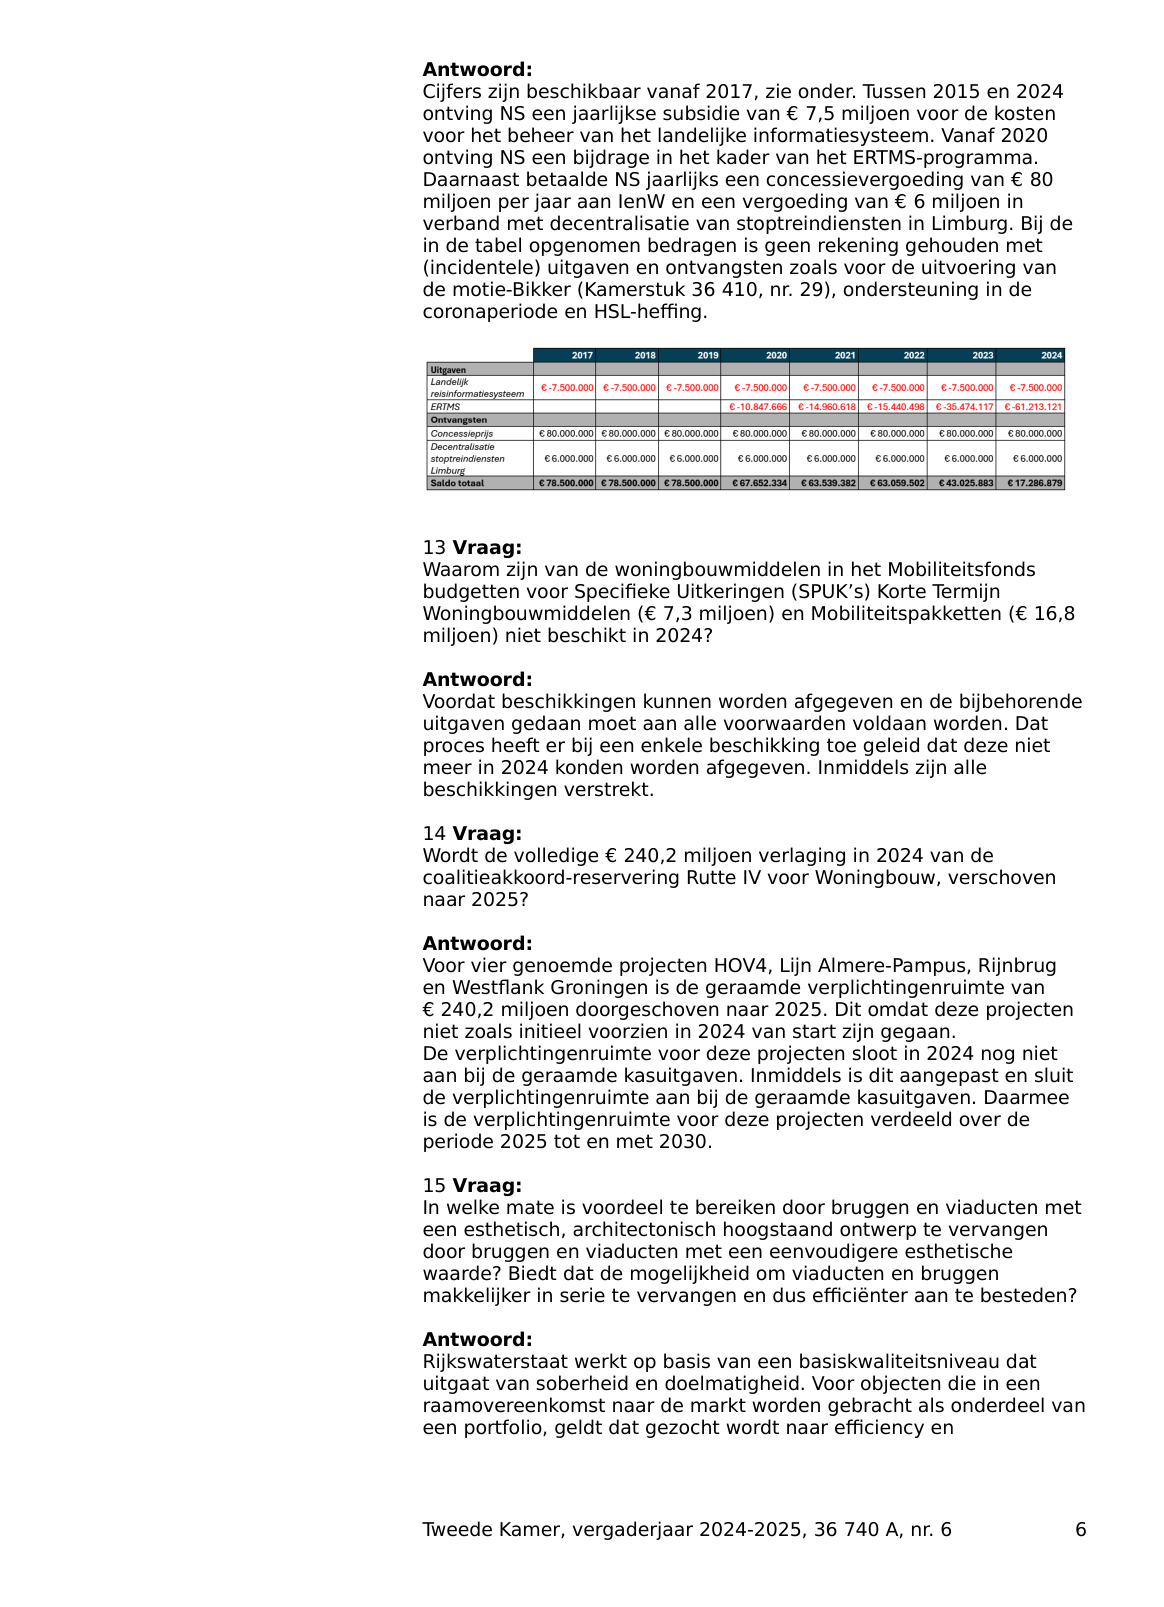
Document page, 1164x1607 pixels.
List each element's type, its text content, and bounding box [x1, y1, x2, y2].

text In welke mate is voordeel te bereiken door bruggen en viaducten met een esthetisch, architectonisch hoogstaand ontwerp te vervangen door bruggen en viaducten met een eenvoudigere esthetische waarde? Biedt dat de mogelijkheid om viaducten en bruggen makkelijker in serie te vervangen en dus efficiënter aan te besteden? [422, 1197, 1087, 1307]
text Antwoord: [422, 933, 1087, 955]
text Antwoord: [422, 669, 1087, 691]
text Voordat beschikkingen kunnen worden afgegeven en de bijbehorende uitgaven gedaan moet aan alle voorwaarden voldaan worden. Dat proces heeft er bij een enkele beschikking toe geleid dat deze niet meer in 2024 konden worden afgegeven. Inmiddels zijn alle beschikkingen verstrekt. [422, 691, 1087, 801]
text 13 Vraag: [422, 537, 1087, 559]
text De verplichtingenruimte voor deze projecten sloot in 2024 nog niet aan bij de geraamde kasuitgaven. Inmiddels is dit aangepast en sluit de verplichtingenruimte aan bij de geraamde kasuitgaven. Daarmee is de verplichtingenruimte voor deze projecten verdeeld over de periode 2025 tot en met 2030. [422, 1043, 1087, 1153]
text Antwoord: [422, 1329, 1087, 1351]
text 14 Vraag: [422, 823, 1087, 845]
text Waarom zijn van de woningbouwmiddelen in het Mobiliteitsfonds budgetten voor Specifieke Uitkeringen (SPUK’s) Korte Termijn Woningbouwmiddelen (€ 7,3 miljoen) en Mobiliteitspakketten (€ 16,8 miljoen) niet beschikt in 2024? [422, 559, 1087, 647]
text Voor vier genoemde projecten HOV4, Lijn Almere-Pampus, Rijnbrug en Westflank Groningen is de geraamde verplichtingenruimte van € 240,2 miljoen doorgeschoven naar 2025. Dit omdat deze projecten niet zoals initieel voorzien in 2024 van start zijn gegaan. [422, 955, 1087, 1043]
picture [422, 345, 1072, 493]
text Rijkswaterstaat werkt op basis van een basiskwaliteitsniveau dat uitgaat van soberheid en doelmatigheid. Voor objecten die in een raamovereenkomst naar de markt worden gebracht als onderdeel van een portfolio, geldt dat gezocht wordt naar efficiency en [422, 1351, 1087, 1439]
text Antwoord: [422, 59, 1087, 81]
text 15 Vraag: [422, 1175, 1087, 1197]
text Wordt de volledige € 240,2 miljoen verlaging in 2024 van de coalitieakkoord-reservering Rutte IV voor Woningbouw, verschoven naar 2025? [422, 845, 1087, 911]
text Cijfers zijn beschikbaar vanaf 2017, zie onder. Tussen 2015 en 2024 ontving NS een jaarlijkse subsidie van € 7,5 miljoen voor de kosten voor het beheer van het landelijke informatiesysteem. Vanaf 2020 ontving NS een bijdrage in het kader van het ERTMS-programma. Daarnaast betaalde NS jaarlijks een concessievergoeding van € 80 miljoen per jaar aan IenW en een vergoeding van € 6 miljoen in verband met decentralisatie van stoptreindiensten in Limburg. Bij de in de tabel opgenomen bedragen is geen rekening gehouden met (incidentele) uitgaven en ontvangsten zoals voor de uitvoering van de motie-Bikker (Kamerstuk 36 410, nr. 29), ondersteuning in de coronaperiode en HSL-heffing. [422, 81, 1087, 323]
